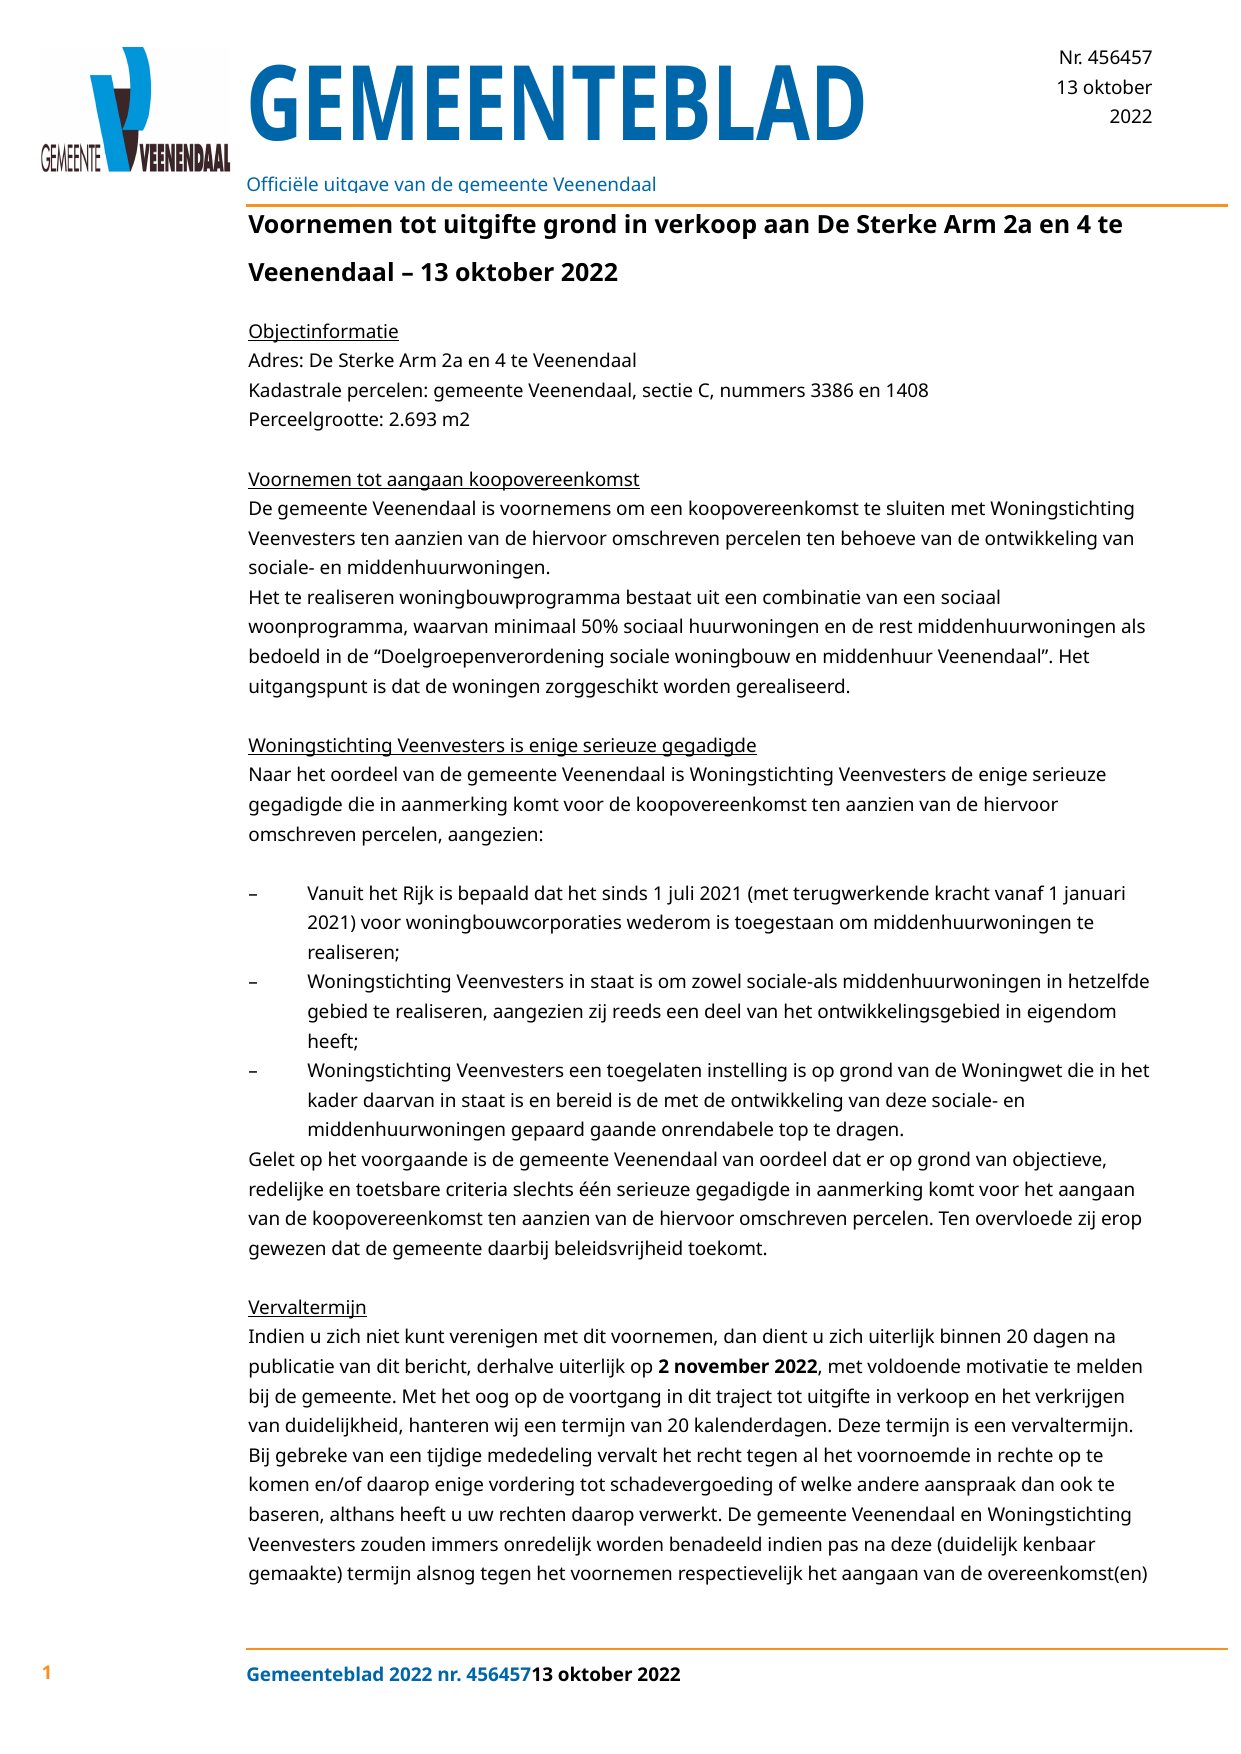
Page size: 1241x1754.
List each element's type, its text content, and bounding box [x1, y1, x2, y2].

picture [123, 47, 231, 172]
text Kadastrale percelen: gemeente Veenendaal, sectie C, nummers 3386 en 1408 [248, 377, 1152, 403]
text De gemeente Veenendaal is voornemens om een koopovereenkomst te sluiten met Woningstichting Veenvesters ten aanzien van de hiervoor omschreven percelen ten behoeve van de ontwikkeling van sociale- en middenhuurwoningen. [248, 495, 1152, 580]
text Adres: De Sterke Arm 2a en 4 te Veenendaal [248, 347, 1152, 373]
text Objectinformatie [248, 318, 1152, 344]
text Perceelgrootte: 2.693 m2 [248, 407, 1152, 432]
text Indien u zich niet kunt verenigen met dit voornemen, dan dient u zich uiterlijk binnen 20 dagen na publicatie van dit bericht, derhalve uiterlijk op 2 november 2022, met voldoende motivatie te melden bij de gemeente. Met het oog op de voortgang in dit traject tot uitgifte in verkoop en het verkrijgen van duidelijkheid, hanteren wij een termijn van 20 kalenderdagen. Deze termijn is een vervaltermijn. Bij gebreke van een tijdige mededeling vervalt het recht tegen al het voornoemde in rechte op te komen en/of daarop enige vordering tot schadevergoeding of welke andere aanspraak dan ook te baseren, althans heeft u uw rechten daarop verwerkt. De gemeente Veenendaal en Woningstichting Veenvesters zouden immers onredelijk worden benadeeld indien pas na deze (duidelijk kenbaar gemaakte) termijn alsnog tegen het voornemen respectievelijk het aangaan van de overeenkomst(en) [248, 1324, 1152, 1586]
text Voornemen tot uitgifte grond in verkoop aan De Sterke Arm 2a en 4 te Veenendaal – 13 oktober 2022 [248, 207, 1152, 288]
text Gelet op het voorgaande is de gemeente Veenendaal van oordeel dat er op grond van objectieve, redelijke en toetsbare criteria slechts één serieuze gegadigde in aanmerking komt voor het aangaan van de koopovereenkomst ten aanzien van de hiervoor omschreven percelen. Ten overvloede zij erop gewezen dat de gemeente daarbij beleidsvrijheid toekomt. [248, 1146, 1152, 1261]
list Woningstichting Veenvesters een toegelaten instelling is op grond van de Woningwet die in het kader daarvan in staat is en bereid is de met de ontwikkeling van deze sociale- en middenhuurwoningen gepaard gaande onrendabele top te dragen. [248, 1057, 1152, 1142]
list Woningstichting Veenvesters in staat is om zowel sociale-als middenhuurwoningen in hetzelfde gebied te realiseren, aangezien zij reeds een deel van het ontwikkelingsgebied in eigendom heeft; [248, 969, 1152, 1054]
text Woningstichting Veenvesters is enige serieuze gegadigde [248, 732, 1152, 758]
text Voornemen tot aangaan koopovereenkomst [248, 466, 1152, 492]
text Naar het oordeel van de gemeente Veenendaal is Woningstichting Veenvesters de enige serieuze gegadigde die in aanmerking komt voor de koopovereenkomst ten aanzien van de hiervoor omschreven percelen, aangezien: [248, 762, 1152, 847]
list Vanuit het Rijk is bepaald dat het sinds 1 juli 2021 (met terugwerkende kracht vanaf 1 januari 2021) voor woningbouwcorporaties wederom is toegestaan om middenhuurwoningen te realiseren; [248, 880, 1152, 965]
picture [41, 47, 130, 172]
text Het te realiseren woningbouwprogramma bestaat uit een combinatie van een sociaal woonprogramma, waarvan minimaal 50% sociaal huurwoningen en de rest middenhuurwoningen als bedoeld in de “Doelgroepenverordening sociale woningbouw en middenhuur Veenendaal”. Het uitgangspunt is dat de woningen zorggeschikt worden gerealiseerd. [248, 584, 1152, 699]
text Vervaltermijn [248, 1294, 1152, 1320]
